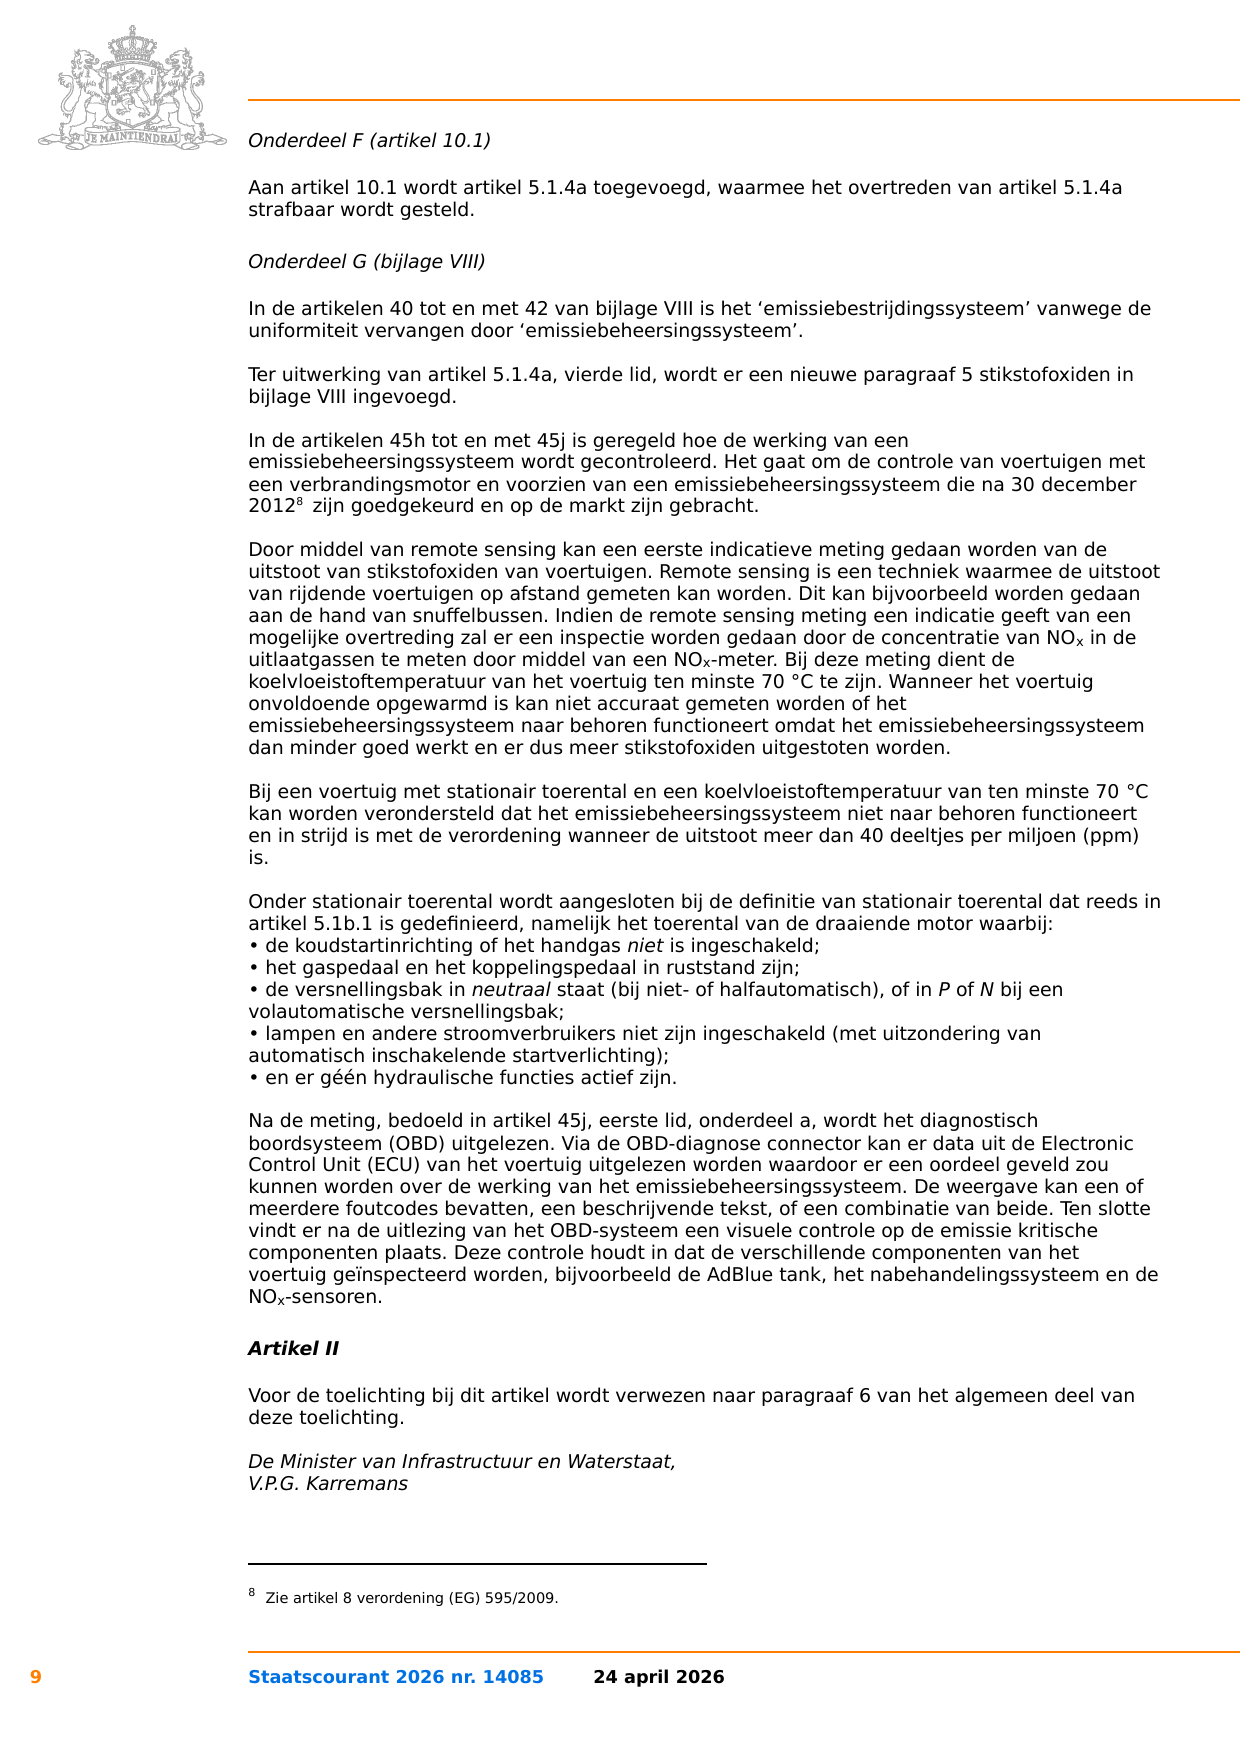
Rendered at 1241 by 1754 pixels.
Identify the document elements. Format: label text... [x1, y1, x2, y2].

text De Minister van Infrastructuur en Waterstaat, V.P.G. Karremans [248, 1451, 1163, 1495]
text In de artikelen 40 tot en met 42 van bijlage VIII is het ‘emissiebestrijdingssysteem’ vanwege de uniformiteit vervangen door ‘emissiebeheersingssysteem’. [248, 298, 1163, 342]
text Onder stationair toerental wordt aangesloten bij de definitie van stationair toerental dat reeds in artikel 5.1b.1 is gedefinieerd, namelijk het toerental van de draaiende motor waarbij: [248, 891, 1163, 935]
text Bij een voertuig met stationair toerental en een koelvloeistoftemperatuur van ten minste 70 °C kan worden verondersteld dat het emissiebeheersingssysteem niet naar behoren functioneert en in strijd is met de verordening wanneer de uitstoot meer dan 40 deeltjes per miljoen (ppm) is. [248, 781, 1163, 869]
text Voor de toelichting bij dit artikel wordt verwezen naar paragraaf 6 van het algemeen deel van deze toelichting. [248, 1385, 1163, 1429]
text • lampen en andere stroomverbruikers niet zijn ingeschakeld (met uitzondering van automatisch inschakelende startverlichting); [248, 1023, 1163, 1067]
text • het gaspedaal en het koppelingspedaal in ruststand zijn; [248, 957, 1163, 979]
text Aan artikel 10.1 wordt artikel 5.1.4a toegevoegd, waarmee het overtreden van artikel 5.1.4a strafbaar wordt gesteld. [248, 177, 1163, 221]
text Zie artikel 8 verordening (EG) 595/2009. [248, 1586, 1163, 1608]
text Ter uitwerking van artikel 5.1.4a, vierde lid, wordt er een nieuwe paragraaf 5 stikstofoxiden in bijlage VIII ingevoegd. [248, 364, 1163, 408]
subtitle Onderdeel F (artikel 10.1) [248, 130, 1163, 152]
picture [38, 25, 227, 150]
text • de versnellingsbak in neutraal staat (bij niet‑ of halfautomatisch), of in P of N bij een volautomatische versnellingsbak; [248, 979, 1163, 1023]
text • de koudstartinrichting of het handgas niet is ingeschakeld; [248, 935, 1163, 957]
subtitle Onderdeel G (bijlage VIII) [248, 251, 1163, 273]
subtitle Artikel II [248, 1338, 1163, 1360]
text Na de meting, bedoeld in artikel 45j, eerste lid, onderdeel a, wordt het diagnostisch boordsysteem (OBD) uitgelezen. Via de OBD-diagnose connector kan er data uit de Electronic Control Unit (ECU) van het voertuig uitgelezen worden waardoor er een oordeel geveld zou kunnen worden over de werking van het emissiebeheersingssysteem. De weergave kan een of meerdere foutcodes bevatten, een beschrijvende tekst, of een combinatie van beide. Ten slotte vindt er na de uitlezing van het OBD-systeem een visuele controle op de emissie kritische componenten plaats. Deze controle houdt in dat de verschillende componenten van het voertuig geïnspecteerd worden, bijvoorbeeld de AdBlue tank, het nabehandelingssysteem en de NOx-sensoren. [248, 1110, 1163, 1308]
text In de artikelen 45h tot en met 45j is geregeld hoe de werking van een emissiebeheersingssysteem wordt gecontroleerd. Het gaat om de controle van voertuigen met een verbrandingsmotor en voorzien van een emissiebeheersingssysteem die na 30 december 2012 zijn goedgekeurd en op de markt zijn gebracht. [248, 429, 1163, 517]
text • en er géén hydraulische functies actief zijn. [248, 1067, 1163, 1088]
text Door middel van remote sensing kan een eerste indicatieve meting gedaan worden van de uitstoot van stikstofoxiden van voertuigen. Remote sensing is een techniek waarmee de uitstoot van rijdende voertuigen op afstand gemeten kan worden. Dit kan bijvoorbeeld worden gedaan aan de hand van snuffelbussen. Indien de remote sensing meting een indicatie geeft van een mogelijke overtreding zal er een inspectie worden gedaan door de concentratie van NOx in de uitlaatgassen te meten door middel van een NOx-meter. Bij deze meting dient de koelvloeistoftemperatuur van het voertuig ten minste 70 °C te zijn. Wanneer het voertuig onvoldoende opgewarmd is kan niet accuraat gemeten worden of het emissiebeheersingssysteem naar behoren functioneert omdat het emissiebeheersingssysteem dan minder goed werkt en er dus meer stikstofoxiden uitgestoten worden. [248, 539, 1163, 759]
